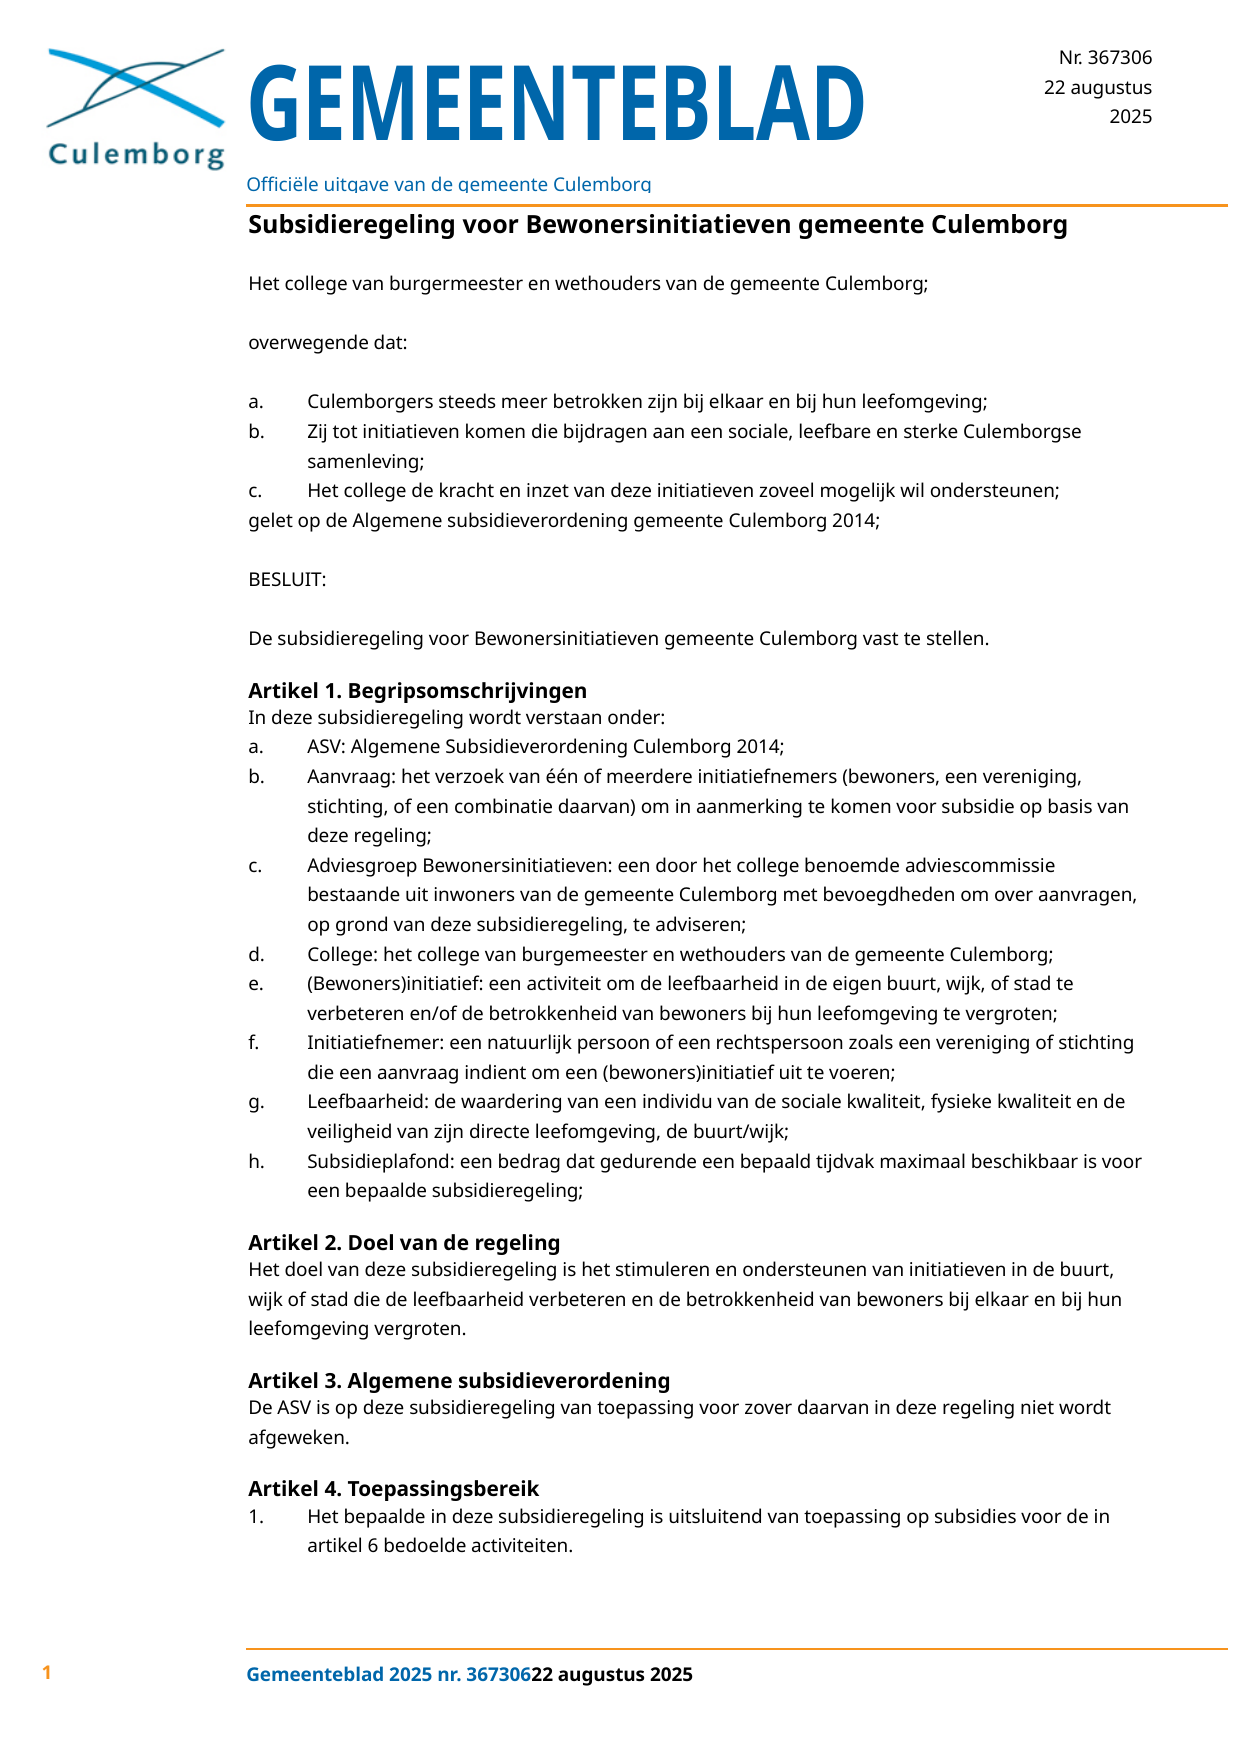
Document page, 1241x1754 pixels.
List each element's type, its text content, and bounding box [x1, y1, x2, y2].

list Culemborgers steeds meer betrokken zijn bij elkaar en bij hun leefomgeving; [248, 389, 1152, 414]
list Subsidieplafond: een bedrag dat gedurende een bepaald tijdvak maximaal beschikbaar is voor een bepaalde subsidieregeling; [248, 1148, 1152, 1203]
list College: het college van burgemeester en wethouders van de gemeente Culemborg; [248, 941, 1152, 967]
list Aanvraag: het verzoek van één of meerdere initiatiefnemers (bewoners, een vereniging, stichting, of een combinatie daarvan) om in aanmerking te komen voor subsidie op basis van deze regeling; [248, 763, 1152, 848]
list Zij tot initiatieven komen die bijdragen aan een sociale, leefbare en sterke Culemborgse samenleving; [248, 418, 1152, 473]
list Initiatiefnemer: een natuurlijk persoon of een rechtspersoon zoals een vereniging of stichting die een aanvraag indient om een (bewoners)initiatief uit te voeren; [248, 1029, 1152, 1085]
list Adviesgroep Bewonersinitiatieven: een door het college benoemde adviescommissie bestaande uit inwoners van de gemeente Culemborg met bevoegdheden om over aanvragen, op grond van deze subsidieregeling, te adviseren; [248, 852, 1152, 937]
text Het doel van deze subsidieregeling is het stimuleren en ondersteunen van initiatieven in de buurt, wijk of stad die de leefbaarheid verbeteren en de betrokkenheid van bewoners bij elkaar en bij hun leefomgeving vergroten. [248, 1256, 1152, 1341]
picture [41, 47, 231, 172]
text De subsidieregeling voor Bewonersinitiatieven gemeente Culemborg vast te stellen. [248, 625, 1152, 651]
text Artikel 1. Begripsomschrijvingen [248, 676, 1152, 704]
text Artikel 2. Doel van de regeling [248, 1228, 1152, 1256]
text overwegende dat: [248, 329, 1152, 355]
text BESLUIT: [248, 566, 1152, 592]
text gelet op de Algemene subsidieverordening gemeente Culemborg 2014; [248, 507, 1152, 533]
text Artikel 3. Algemene subsidieverordening [248, 1366, 1152, 1394]
list (Bewoners)initiatief: een activiteit om de leefbaarheid in de eigen buurt, wijk, of stad te verbeteren en/of de betrokkenheid van bewoners bij hun leefomgeving te vergroten; [248, 970, 1152, 1026]
list ASV: Algemene Subsidieverordening Culemborg 2014; [248, 734, 1152, 759]
text In deze subsidieregeling wordt verstaan onder: [248, 704, 1152, 730]
list Het bepaalde in deze subsidieregeling is uitsluitend van toepassing op subsidies voor de in artikel 6 bedoelde activiteiten. [248, 1503, 1152, 1558]
text Subsidieregeling voor Bewonersinitiatieven gemeente Culemborg [248, 207, 1152, 241]
list Het college de kracht en inzet van deze initiatieven zoveel mogelijk wil ondersteunen; [248, 477, 1152, 503]
text Artikel 4. Toepassingsbereik [248, 1474, 1152, 1503]
list Leefbaarheid: de waardering van een individu van de sociale kwaliteit, fysieke kwaliteit en de veiligheid van zijn directe leefomgeving, de buurt/wijk; [248, 1089, 1152, 1144]
text Het college van burgermeester en wethouders van de gemeente Culemborg; [248, 270, 1152, 296]
text De ASV is op deze subsidieregeling van toepassing voor zover daarvan in deze regeling niet wordt afgeweken. [248, 1394, 1152, 1450]
